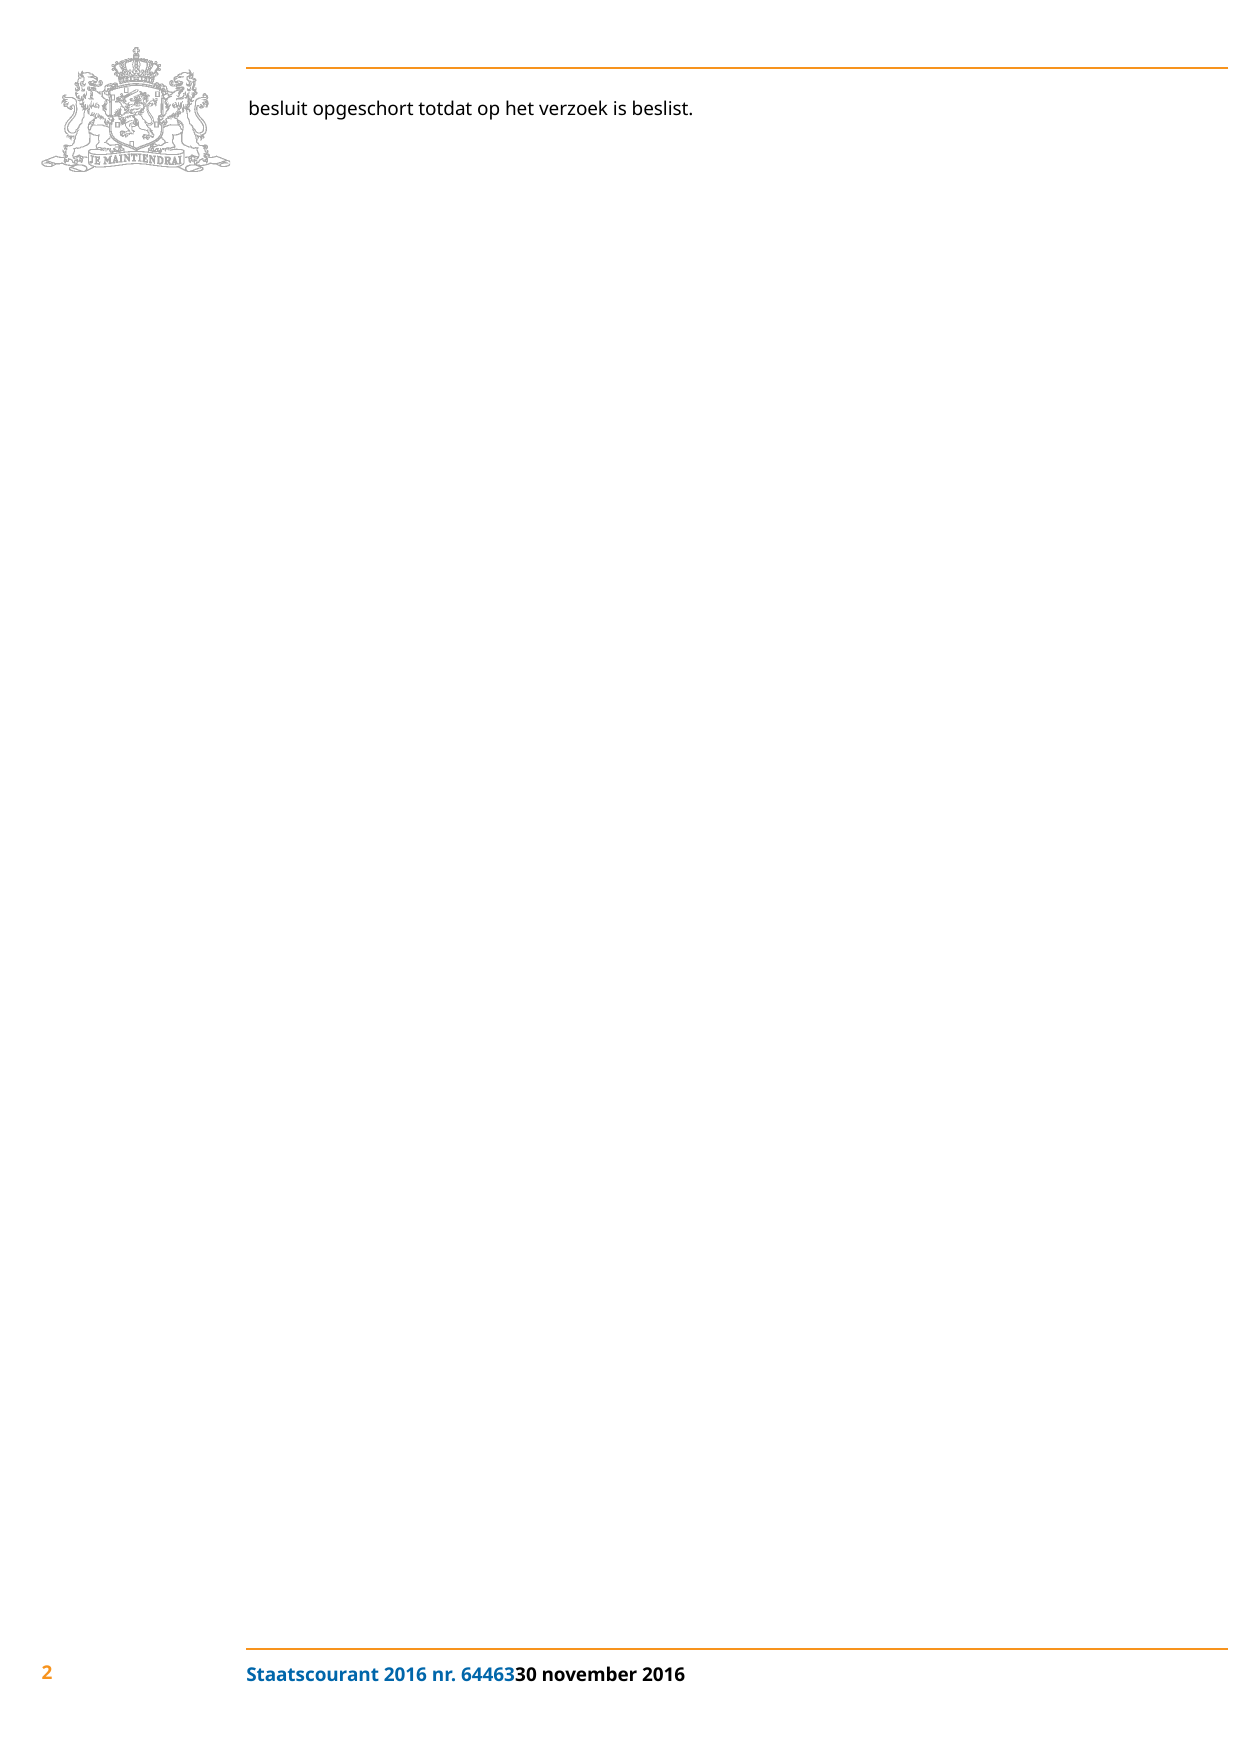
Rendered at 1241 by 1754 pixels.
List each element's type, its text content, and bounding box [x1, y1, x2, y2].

picture [41, 47, 231, 172]
text besluit opgeschort totdat op het verzoek is beslist. [248, 95, 1152, 121]
